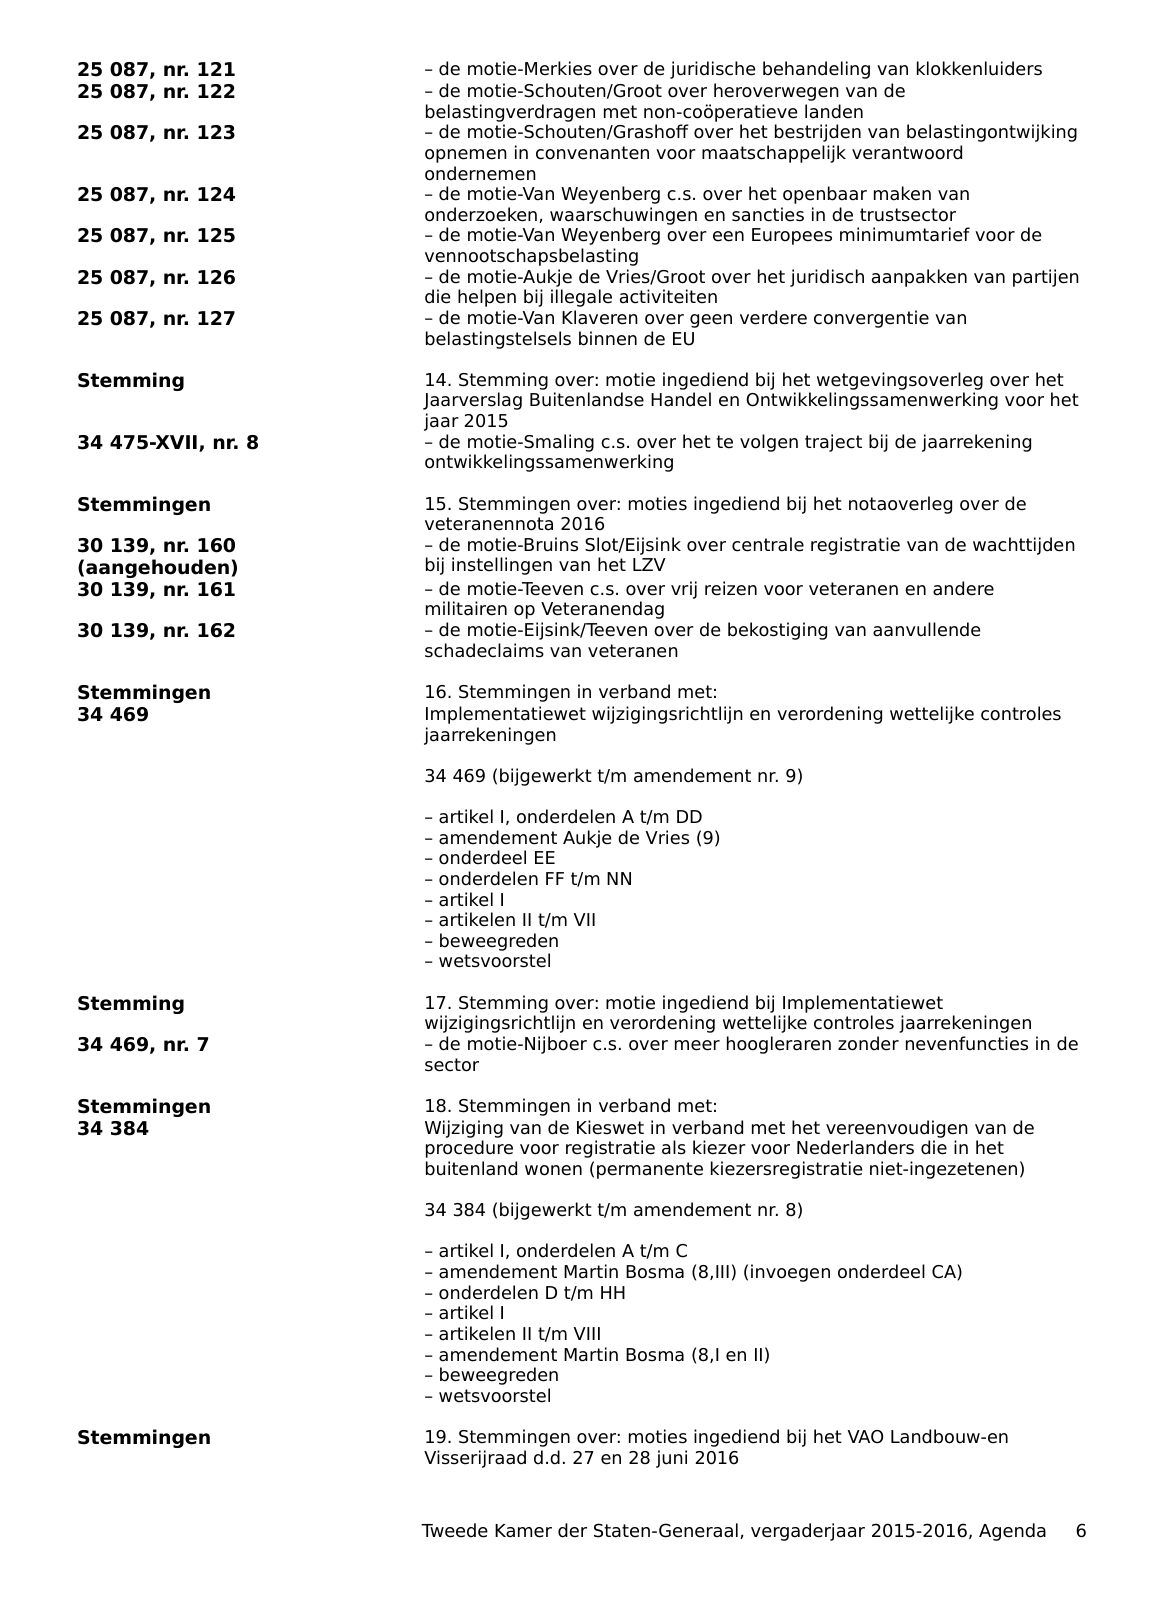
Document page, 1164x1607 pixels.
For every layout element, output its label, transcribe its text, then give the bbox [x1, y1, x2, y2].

table_cell [401, 1221, 418, 1241]
table_cell Implementatiewet wijzigingsrichtlijn en verordening wettelijke controles jaarrekeningen [418, 704, 1087, 745]
table_cell – de motie-Van Weyenberg c.s. over het openbaar maken van onderzoeken, waarschuwingen en sancties in de trustsector [418, 184, 1087, 225]
table_cell [418, 1180, 1087, 1200]
table_cell [77, 786, 401, 807]
table_cell [401, 1075, 418, 1096]
table_cell [77, 869, 401, 889]
table_cell [401, 869, 418, 889]
table_cell [401, 225, 418, 267]
table_cell – artikel I, onderdelen A t/m DD [418, 807, 1087, 828]
table_cell [77, 910, 401, 931]
table_cell [77, 1180, 401, 1200]
table_cell 15. Stemmingen over: moties ingediend bij het notaoverleg over de veteranennota 2016 [418, 494, 1087, 535]
table_cell 34 469, nr. 7 [77, 1034, 401, 1075]
table_cell 25 087, nr. 123 [77, 122, 401, 184]
table_cell – onderdelen FF t/m NN [418, 869, 1087, 889]
table_cell Stemmingen [77, 1096, 401, 1118]
table_cell – de motie-Schouten/Grashoff over het bestrijden van belastingontwijking opnemen in convenanten voor maatschappelijk verantwoord ondernemen [418, 122, 1087, 184]
table_cell – onderdeel EE [418, 848, 1087, 869]
table_cell [77, 766, 401, 786]
table_cell – artikel I [418, 890, 1087, 910]
table_cell [77, 951, 401, 972]
table_cell 25 087, nr. 125 [77, 225, 401, 267]
table_cell – artikel I [418, 1303, 1087, 1324]
table_cell [418, 1075, 1087, 1096]
table_cell – wetsvoorstel [418, 1386, 1087, 1406]
table_cell – de motie-Nijboer c.s. over meer hoogleraren zonder nevenfuncties in de sector [418, 1034, 1087, 1075]
table_cell [401, 349, 418, 370]
table_cell [401, 432, 418, 473]
table_cell Stemmingen [77, 1427, 401, 1468]
table_cell [418, 972, 1087, 993]
table_cell – amendement Aukje de Vries (9) [418, 828, 1087, 848]
table_cell – beweegreden [418, 931, 1087, 951]
table_cell [77, 1221, 401, 1241]
table_cell [401, 1200, 418, 1221]
table_cell [401, 184, 418, 225]
table_cell [77, 972, 401, 993]
table_cell 19. Stemmingen over: moties ingediend bij het VAO Landbouw-en Visserijraad d.d. 27 en 28 juni 2016 [418, 1427, 1087, 1468]
table_cell [401, 1386, 418, 1406]
table_cell 30 139, nr. 160 (aangehouden) [77, 535, 401, 579]
table_cell [77, 473, 401, 493]
table_cell 25 087, nr. 121 [77, 59, 401, 81]
table_cell [77, 931, 401, 951]
table_cell [401, 786, 418, 807]
table_cell [401, 1283, 418, 1303]
table_cell – de motie-Van Weyenberg over een Europees minimumtarief voor de vennootschapsbelasting [418, 225, 1087, 267]
table_cell 34 469 (bijgewerkt t/m amendement nr. 9) [418, 766, 1087, 786]
table_cell [401, 1180, 418, 1200]
table_cell 30 139, nr. 161 [77, 579, 401, 620]
table_cell [401, 308, 418, 349]
table_cell – de motie-Teeven c.s. over vrij reizen voor veteranen en andere militairen op Veteranendag [418, 579, 1087, 620]
table_cell [77, 1324, 401, 1344]
table_cell [401, 122, 418, 184]
table_cell [418, 786, 1087, 807]
table_cell [401, 579, 418, 620]
table_cell [401, 1324, 418, 1344]
table_cell [401, 993, 418, 1034]
table_cell 25 087, nr. 127 [77, 308, 401, 349]
table_cell 14. Stemming over: motie ingediend bij het wetgevingsoverleg over het Jaarverslag Buitenlandse Handel en Ontwikkelingssamenwerking voor het jaar 2015 [418, 370, 1087, 432]
table_cell – amendement Martin Bosma (8,I en II) [418, 1345, 1087, 1365]
table_cell [401, 1427, 418, 1468]
table_cell [401, 1096, 418, 1118]
table_cell [401, 910, 418, 931]
table_cell – de motie-Smaling c.s. over het te volgen traject bij de jaarrekening ontwikkelingssamenwerking [418, 432, 1087, 473]
table_cell [401, 620, 418, 661]
table_cell Stemmingen [77, 682, 401, 704]
table_cell [77, 828, 401, 848]
table_cell [401, 951, 418, 972]
table_cell [401, 1118, 418, 1179]
table_cell [77, 661, 401, 682]
table_cell [77, 1262, 401, 1283]
table_cell [401, 745, 418, 766]
table_cell [401, 1303, 418, 1324]
table_cell 25 087, nr. 122 [77, 81, 401, 122]
table_cell Wijziging van de Kieswet in verband met het vereenvoudigen van de procedure voor registratie als kiezer voor Nederlanders die in het buitenland wonen (permanente kiezersregistratie niet-ingezetenen) [418, 1118, 1087, 1179]
table_cell – onderdelen D t/m HH [418, 1283, 1087, 1303]
table_cell [401, 1406, 418, 1427]
table_cell [401, 267, 418, 308]
table_cell Stemmingen [77, 494, 401, 535]
table_cell [418, 745, 1087, 766]
table_cell [77, 1241, 401, 1262]
table_cell – wetsvoorstel [418, 951, 1087, 972]
table_cell [418, 473, 1087, 493]
table_cell [77, 1303, 401, 1324]
table_cell [401, 81, 418, 122]
table_cell [401, 766, 418, 786]
table_cell [401, 473, 418, 493]
table_cell [401, 494, 418, 535]
table_cell [401, 535, 418, 579]
table_cell 16. Stemmingen in verband met: [418, 682, 1087, 704]
table_cell – de motie-Merkies over de juridische behandeling van klokkenluiders [418, 59, 1087, 81]
table_cell [401, 661, 418, 682]
table_cell 30 139, nr. 162 [77, 620, 401, 661]
table_cell [401, 972, 418, 993]
table_cell [77, 349, 401, 370]
table_cell [77, 745, 401, 766]
table_cell [401, 1262, 418, 1283]
table_cell – de motie-Aukje de Vries/Groot over het juridisch aanpakken van partijen die helpen bij illegale activiteiten [418, 267, 1087, 308]
table_cell – de motie-Van Klaveren over geen verdere convergentie van belastingstelsels binnen de EU [418, 308, 1087, 349]
table_cell [77, 1345, 401, 1365]
table_cell [401, 1241, 418, 1262]
table_cell [401, 1345, 418, 1365]
table_cell 34 475-XVII, nr. 8 [77, 432, 401, 473]
table_cell [401, 807, 418, 828]
table_cell [418, 349, 1087, 370]
table_cell [401, 704, 418, 745]
table_cell [401, 931, 418, 951]
table_cell – de motie-Schouten/Groot over heroverwegen van de belastingverdragen met non-coöperatieve landen [418, 81, 1087, 122]
table_cell 34 384 [77, 1118, 401, 1179]
table_cell – de motie-Eijsink/Teeven over de bekostiging van aanvullende schadeclaims van veteranen [418, 620, 1087, 661]
table_cell [77, 1365, 401, 1386]
table_cell [77, 1075, 401, 1096]
table_cell [77, 1386, 401, 1406]
table_cell – artikel I, onderdelen A t/m C [418, 1241, 1087, 1262]
table_cell – amendement Martin Bosma (8,III) (invoegen onderdeel CA) [418, 1262, 1087, 1283]
table_cell 25 087, nr. 126 [77, 267, 401, 308]
table_cell [401, 1034, 418, 1075]
table_cell [401, 848, 418, 869]
table_cell – beweegreden [418, 1365, 1087, 1386]
table_cell [401, 1365, 418, 1386]
table_cell – artikelen II t/m VII [418, 910, 1087, 931]
table_cell 17. Stemming over: motie ingediend bij Implementatiewet wijzigingsrichtlijn en verordening wettelijke controles jaarrekeningen [418, 993, 1087, 1034]
table_cell [77, 1283, 401, 1303]
table_cell [77, 890, 401, 910]
table_cell 34 469 [77, 704, 401, 745]
table_cell [77, 1406, 401, 1427]
table_cell Stemming [77, 993, 401, 1034]
table_cell – de motie-Bruins Slot/Eijsink over centrale registratie van de wachttijden bij instellingen van het LZV [418, 535, 1087, 579]
table_cell [418, 1406, 1087, 1427]
table_cell [401, 682, 418, 704]
table_cell [77, 848, 401, 869]
table_cell [401, 370, 418, 432]
table_cell [77, 807, 401, 828]
table_cell [418, 661, 1087, 682]
table_cell 34 384 (bijgewerkt t/m amendement nr. 8) [418, 1200, 1087, 1221]
table_cell [77, 1200, 401, 1221]
table_cell [418, 1221, 1087, 1241]
table_cell [401, 890, 418, 910]
table_cell 25 087, nr. 124 [77, 184, 401, 225]
table_cell Stemming [77, 370, 401, 432]
table_cell 18. Stemmingen in verband met: [418, 1096, 1087, 1118]
table_cell [401, 828, 418, 848]
table_cell [401, 59, 418, 81]
table_cell – artikelen II t/m VIII [418, 1324, 1087, 1344]
